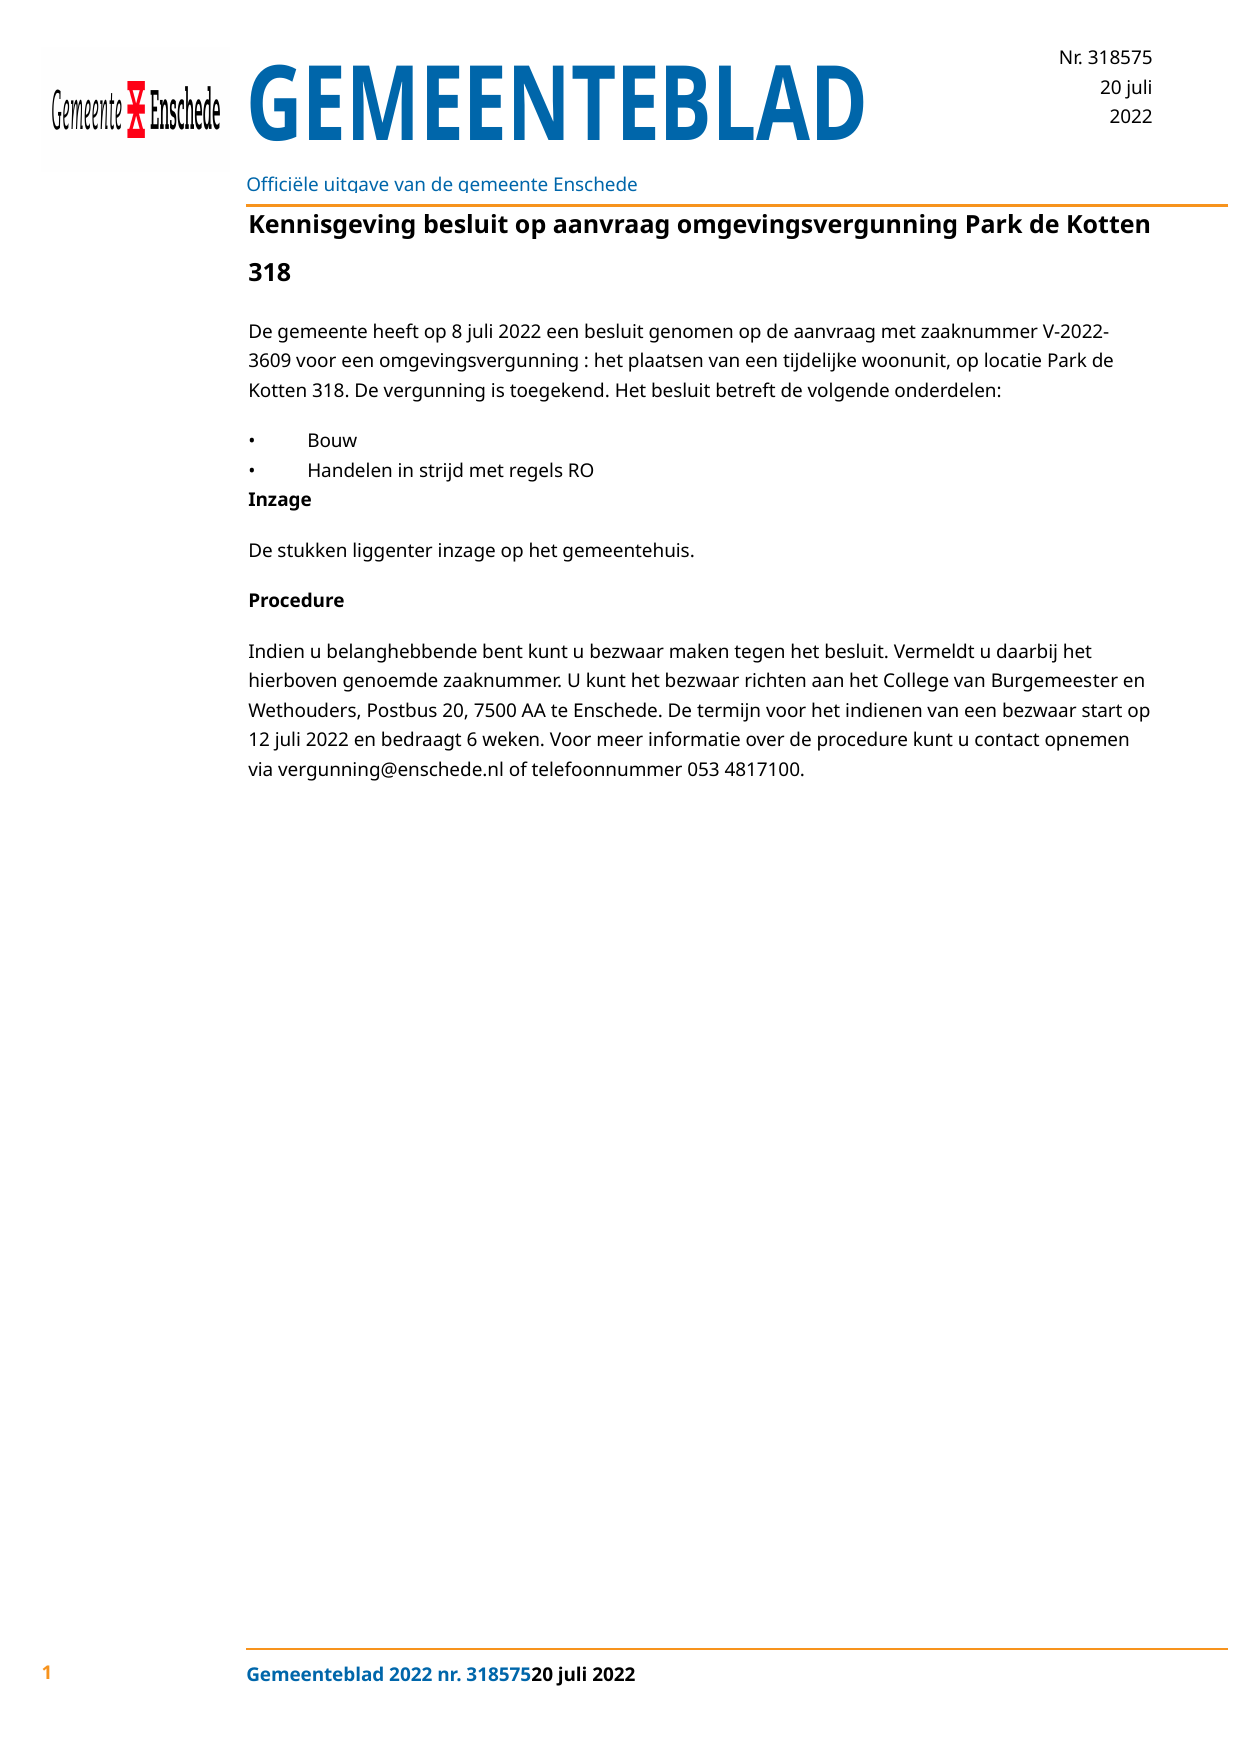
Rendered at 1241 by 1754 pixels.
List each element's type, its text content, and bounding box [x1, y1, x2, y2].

list Bouw [248, 427, 1152, 453]
text Indien u belanghebbende bent kunt u bezwaar maken tegen het besluit. Vermeldt u daarbij het hierboven genoemde zaaknummer. U kunt het bezwaar richten aan het College van Burgemees­ter en Wethouders, Postbus 20, 7500 AA te Enschede. De termijn voor het indienen van een bezwaar start op 12 juli 2022 en bedraagt 6 weken. Voor meer informatie over de procedure kunt u contact opnemen via vergunning@enschede.nl of telefoonnummer 053 4817100. [248, 638, 1152, 782]
text De stukken liggenter inzage op het gemeentehuis. [248, 537, 1152, 563]
picture [41, 47, 231, 172]
list Handelen in strijd met regels RO [248, 457, 1152, 483]
text Inzage [248, 487, 1152, 512]
text Kennisgeving besluit op aanvraag omgevingsvergunning Park de Kotten 318 [248, 207, 1152, 288]
text De gemeente heeft op 8 juli 2022 een besluit genomen op de aanvraag met zaaknummer V-2022-3609 voor een omgevingsvergunning : het plaatsen van een tijdelijke woonunit, op locatie Park de Kotten 318. De vergunning is toegekend. Het besluit betreft de volgende onderdelen: [248, 318, 1152, 403]
text Procedure [248, 587, 1152, 613]
